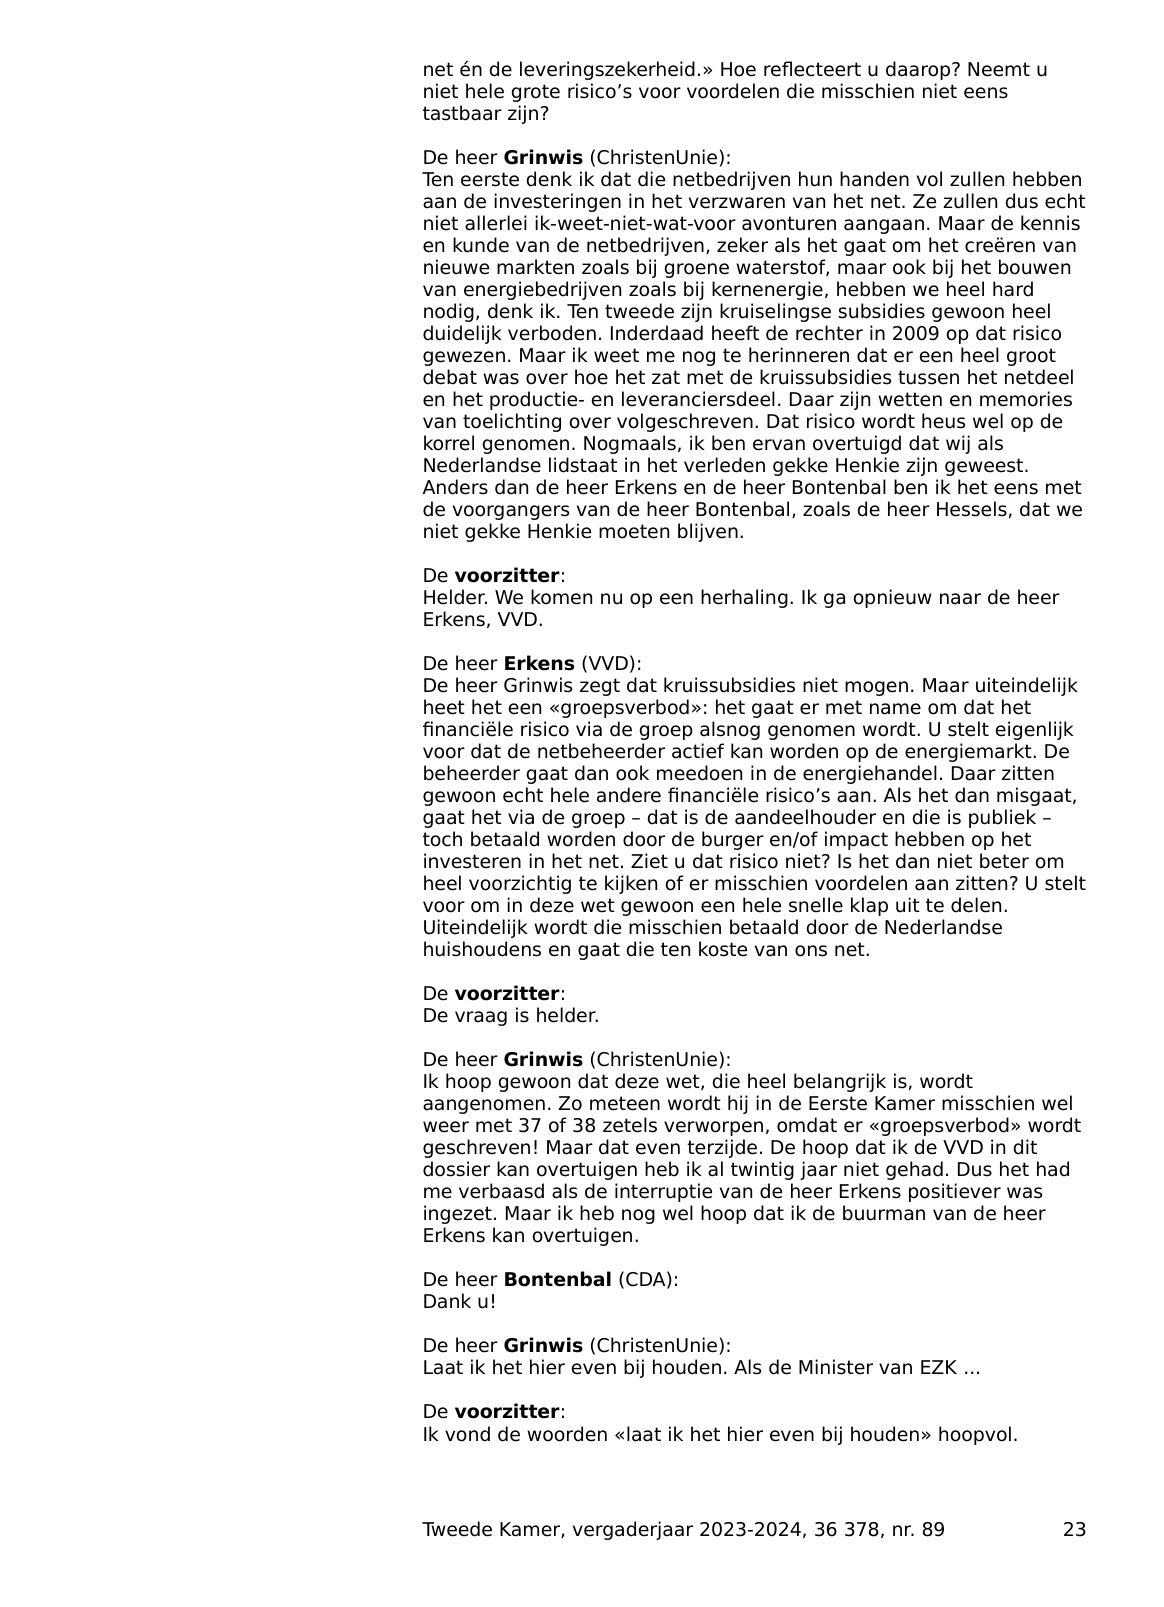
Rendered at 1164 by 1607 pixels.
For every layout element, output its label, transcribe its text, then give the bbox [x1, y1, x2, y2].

text De voorzitter: [422, 1401, 1087, 1423]
text De heer Erkens (VVD): [422, 653, 1087, 675]
text Dank u! [422, 1291, 1087, 1313]
text De heer Grinwis zegt dat kruissubsidies niet mogen. Maar uiteindelijk heet het een «groepsverbod»: het gaat er met name om dat het financiële risico via de groep alsnog genomen wordt. U stelt eigenlijk voor dat de netbeheerder actief kan worden op de energiemarkt. De beheerder gaat dan ook meedoen in de energiehandel. Daar zitten gewoon echt hele andere financiële risico’s aan. Als het dan misgaat, gaat het via de groep – dat is de aandeelhouder en die is publiek – toch betaald worden door de burger en/of impact hebben op het investeren in het net. Ziet u dat risico niet? Is het dan niet beter om heel voorzichtig te kijken of er misschien voordelen aan zitten? U stelt voor om in deze wet gewoon een hele snelle klap uit te delen. Uiteindelijk wordt die misschien betaald door de Nederlandse huishoudens en gaat die ten koste van ons net. [422, 675, 1087, 961]
text De heer Grinwis (ChristenUnie): [422, 147, 1087, 169]
text net én de leveringszekerheid.» Hoe reflecteert u daarop? Neemt u niet hele grote risico’s voor voordelen die misschien niet eens tastbaar zijn? [422, 59, 1087, 125]
text De heer Grinwis (ChristenUnie): [422, 1049, 1087, 1071]
text Laat ik het hier even bij houden. Als de Minister van EZK ... [422, 1357, 1087, 1379]
text De voorzitter: [422, 565, 1087, 587]
text De heer Bontenbal (CDA): [422, 1269, 1087, 1291]
text Ten eerste denk ik dat die netbedrijven hun handen vol zullen hebben aan de investeringen in het verzwaren van het net. Ze zullen dus echt niet allerlei ik-weet-niet-wat-voor avonturen aangaan. Maar de kennis en kunde van de netbedrijven, zeker als het gaat om het creëren van nieuwe markten zoals bij groene waterstof, maar ook bij het bouwen van energiebedrijven zoals bij kernenergie, hebben we heel hard nodig, denk ik. Ten tweede zijn kruiselingse subsidies gewoon heel duidelijk verboden. Inderdaad heeft de rechter in 2009 op dat risico gewezen. Maar ik weet me nog te herinneren dat er een heel groot debat was over hoe het zat met de kruissubsidies tussen het netdeel en het productie- en leveranciersdeel. Daar zijn wetten en memories van toelichting over volgeschreven. Dat risico wordt heus wel op de korrel genomen. Nogmaals, ik ben ervan overtuigd dat wij als Nederlandse lidstaat in het verleden gekke Henkie zijn geweest. Anders dan de heer Erkens en de heer Bontenbal ben ik het eens met de voorgangers van de heer Bontenbal, zoals de heer Hessels, dat we niet gekke Henkie moeten blijven. [422, 169, 1087, 543]
text Ik vond de woorden «laat ik het hier even bij houden» hoopvol. [422, 1423, 1087, 1445]
text De voorzitter: [422, 983, 1087, 1005]
text De heer Grinwis (ChristenUnie): [422, 1335, 1087, 1357]
text Helder. We komen nu op een herhaling. Ik ga opnieuw naar de heer Erkens, VVD. [422, 587, 1087, 631]
text Ik hoop gewoon dat deze wet, die heel belangrijk is, wordt aangenomen. Zo meteen wordt hij in de Eerste Kamer misschien wel weer met 37 of 38 zetels verworpen, omdat er «groepsverbod» wordt geschreven! Maar dat even terzijde. De hoop dat ik de VVD in dit dossier kan overtuigen heb ik al twintig jaar niet gehad. Dus het had me verbaasd als de interruptie van de heer Erkens positiever was ingezet. Maar ik heb nog wel hoop dat ik de buurman van de heer Erkens kan overtuigen. [422, 1071, 1087, 1247]
text De vraag is helder. [422, 1005, 1087, 1027]
